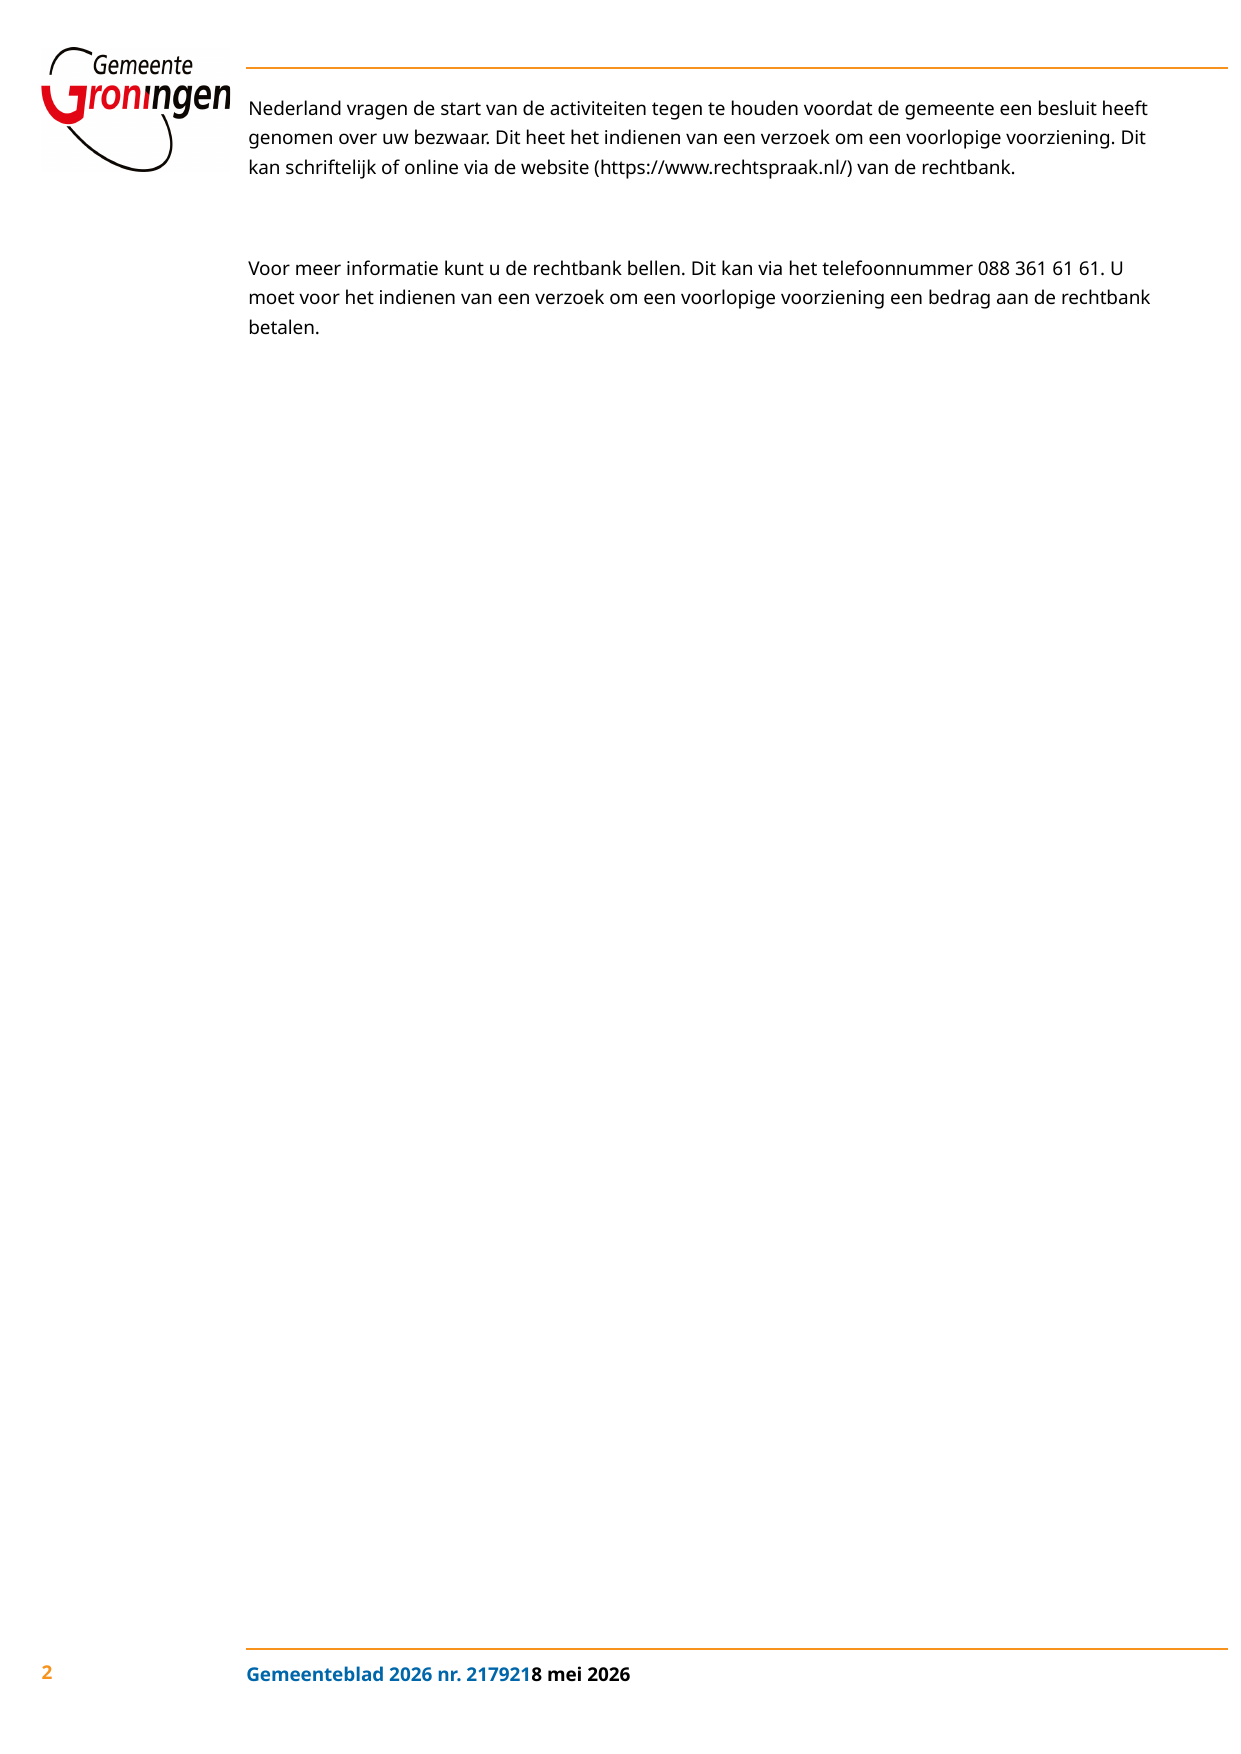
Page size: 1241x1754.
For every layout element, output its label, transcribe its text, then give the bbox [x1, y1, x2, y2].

text Nederland vragen de start van de activiteiten tegen te houden voordat de gemeente een besluit heeft genomen over uw bezwaar. Dit heet het indienen van een verzoek om een voorlopige voorziening. Dit kan schriftelijk of online via de website (https://www.rechtspraak.nl/) van de rechtbank. [248, 95, 1152, 180]
text Voor meer informatie kunt u de rechtbank bellen. Dit kan via het telefoonnummer 088 361 61 61. U moet voor het indienen van een verzoek om een voorlopige voorziening een bedrag aan de rechtbank betalen. [248, 255, 1152, 340]
picture [41, 47, 231, 172]
